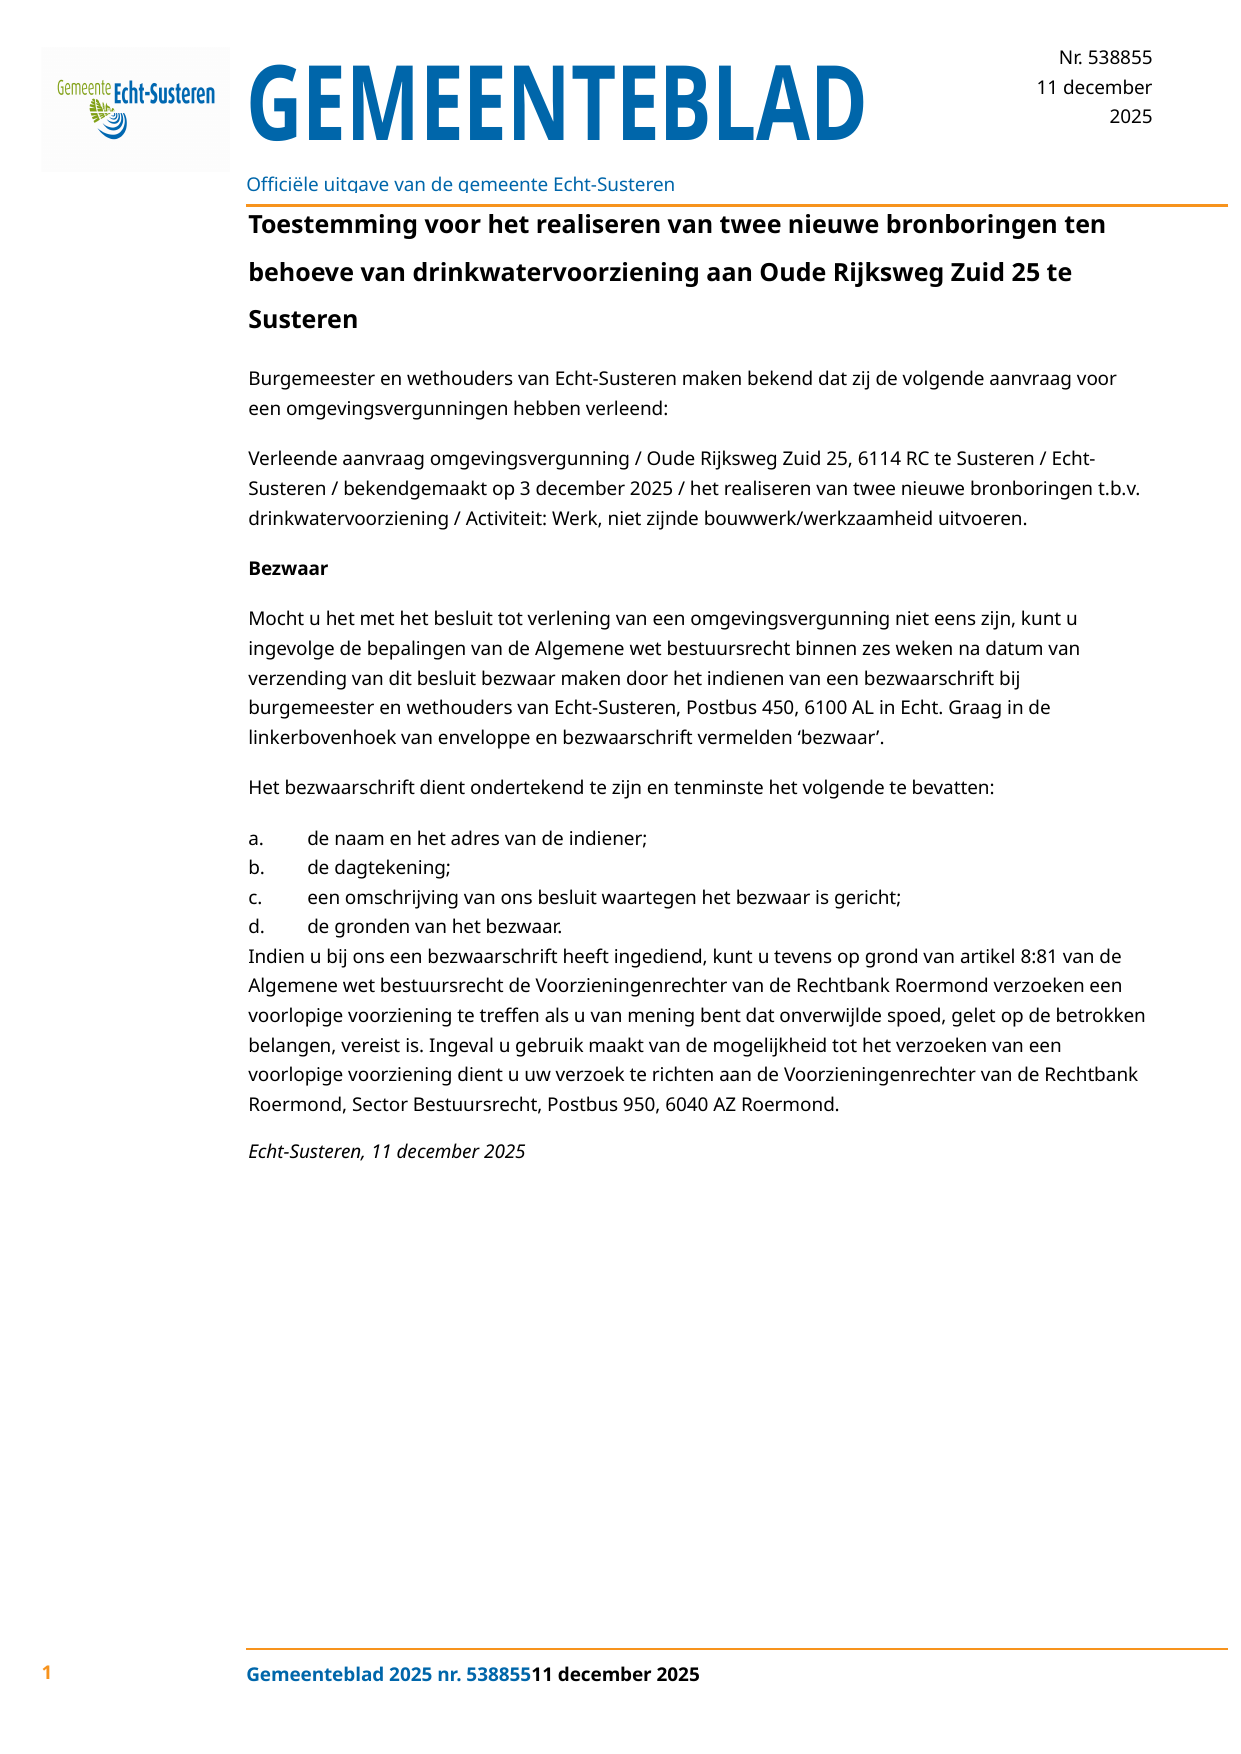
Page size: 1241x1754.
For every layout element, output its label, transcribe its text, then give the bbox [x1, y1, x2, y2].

list de naam en het adres van de indiener; [248, 825, 1152, 850]
text Echt-Susteren, 11 december 2025 [248, 1139, 1152, 1164]
text Verleende aanvraag omgevingsvergunning / Oude Rijksweg Zuid 25, 6114 RC te Susteren / Echt-Susteren / bekendgemaakt op 3 december 2025 / het realiseren van twee nieuwe bronboringen t.b.v. drinkwatervoorziening / Activiteit: Werk, niet zijnde bouwwerk/werkzaamheid uitvoeren. [248, 446, 1152, 530]
picture [41, 47, 231, 172]
text Bezwaar [248, 555, 1152, 581]
text Burgemeester en wethouders van Echt-Susteren maken bekend dat zij de volgende aanvraag voor een omgevingsvergunningen hebben verleend: [248, 366, 1152, 421]
text Indien u bij ons een bezwaarschrift heeft ingediend, kunt u tevens op grond van artikel 8:81 van de Algemene wet bestuursrecht de Voorzieningenrechter van de Rechtbank Roermond verzoeken een voorlopige voorziening te treffen als u van mening bent dat onverwijlde spoed, gelet op de betrokken belangen, vereist is. Ingeval u gebruik maakt van de mogelijkheid tot het verzoeken van een voorlopige voorziening dient u uw verzoek te richten aan de Voorzieningenrechter van de Rechtbank Roermond, Sector Bestuursrecht, Postbus 950, 6040 AZ Roermond. [248, 943, 1152, 1117]
list een omschrijving van ons besluit waartegen het bezwaar is gericht; [248, 884, 1152, 909]
list de dagtekening; [248, 854, 1152, 880]
text Het bezwaarschrift dient ondertekend te zijn en tenminste het volgende te bevatten: [248, 774, 1152, 800]
text Toestemming voor het realiseren van twee nieuwe bronboringen ten behoeve van drinkwatervoorziening aan Oude Rijksweg Zuid 25 te Susteren [248, 207, 1152, 336]
text Mocht u het met het besluit tot verlening van een omgevingsvergunning niet eens zijn, kunt u ingevolge de bepalingen van de Algemene wet bestuursrecht binnen zes weken na datum van verzending van dit besluit bezwaar maken door het indienen van een bezwaarschrift bij burgemeester en wethouders van Echt-Susteren, Postbus 450, 6100 AL in Echt. Graag in de linkerbovenhoek van enveloppe en bezwaarschrift vermelden ‘bezwaar’. [248, 606, 1152, 749]
list de gronden van het bezwaar. [248, 913, 1152, 939]
